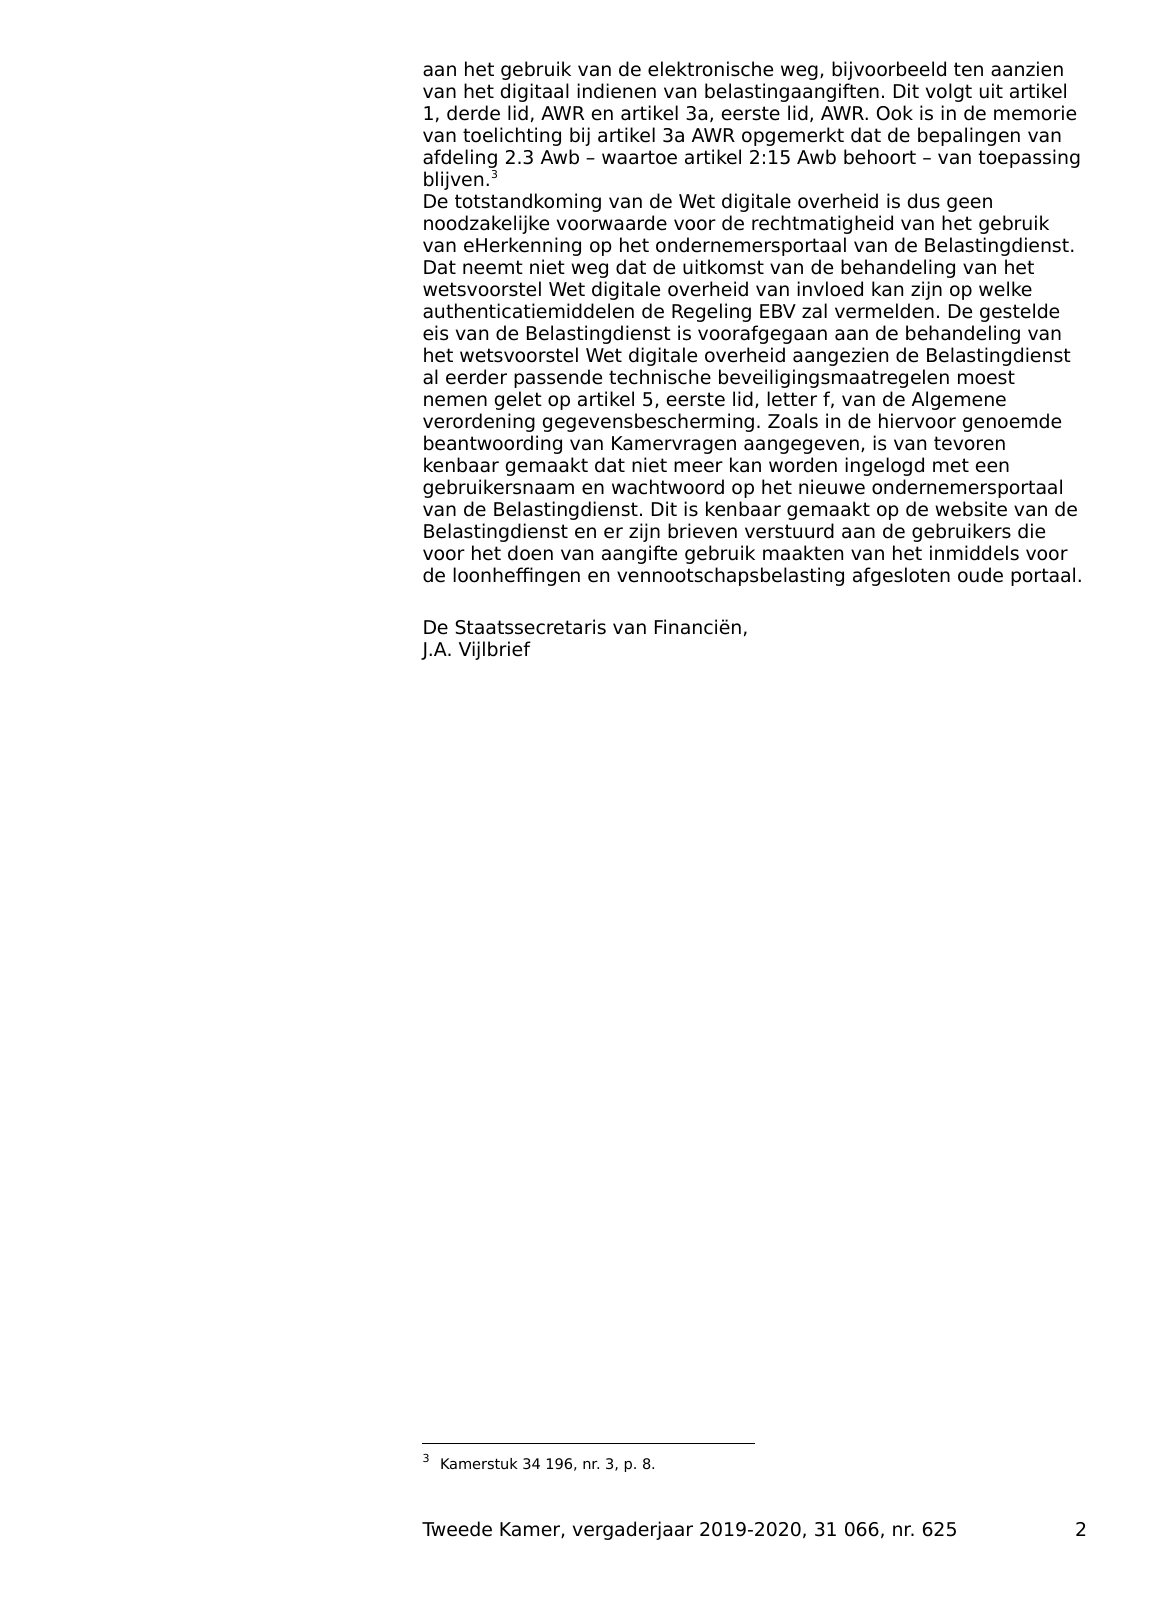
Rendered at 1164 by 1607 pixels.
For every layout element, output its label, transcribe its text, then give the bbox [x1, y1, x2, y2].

text De totstandkoming van de Wet digitale overheid is dus geen noodzakelijke voorwaarde voor de rechtmatigheid van het gebruik van eHerkenning op het ondernemersportaal van de Belastingdienst. Dat neemt niet weg dat de uitkomst van de behandeling van het wetsvoorstel Wet digitale overheid van invloed kan zijn op welke authenticatiemiddelen de Regeling EBV zal vermelden. De gestelde eis van de Belastingdienst is voorafgegaan aan de behandeling van het wetsvoorstel Wet digitale overheid aangezien de Belastingdienst al eerder passende technische beveiligingsmaatregelen moest nemen gelet op artikel 5, eerste lid, letter f, van de Algemene verordening gegevensbescherming. Zoals in de hiervoor genoemde beantwoording van Kamervragen aangegeven, is van tevoren kenbaar gemaakt dat niet meer kan worden ingelogd met een gebruikersnaam en wachtwoord op het nieuwe ondernemersportaal van de Belastingdienst. Dit is kenbaar gemaakt op de website van de Belastingdienst en er zijn brieven verstuurd aan de gebruikers die voor het doen van aangifte gebruik maakten van het inmiddels voor de loonheffingen en vennootschapsbelasting afgesloten oude portaal. [422, 191, 1087, 587]
text aan het gebruik van de elektronische weg, bijvoorbeeld ten aanzien van het digitaal indienen van belastingaangiften. Dit volgt uit artikel 1, derde lid, AWR en artikel 3a, eerste lid, AWR. Ook is in de memorie van toelichting bij artikel 3a AWR opgemerkt dat de bepalingen van afdeling 2.3 Awb – waartoe artikel 2:15 Awb behoort – van toepassing blijven. [422, 59, 1087, 191]
text Kamerstuk 34 196, nr. 3, p. 8. [422, 1452, 1087, 1474]
text De Staatssecretaris van Financiën, J.A. Vijlbrief [422, 617, 1087, 661]
